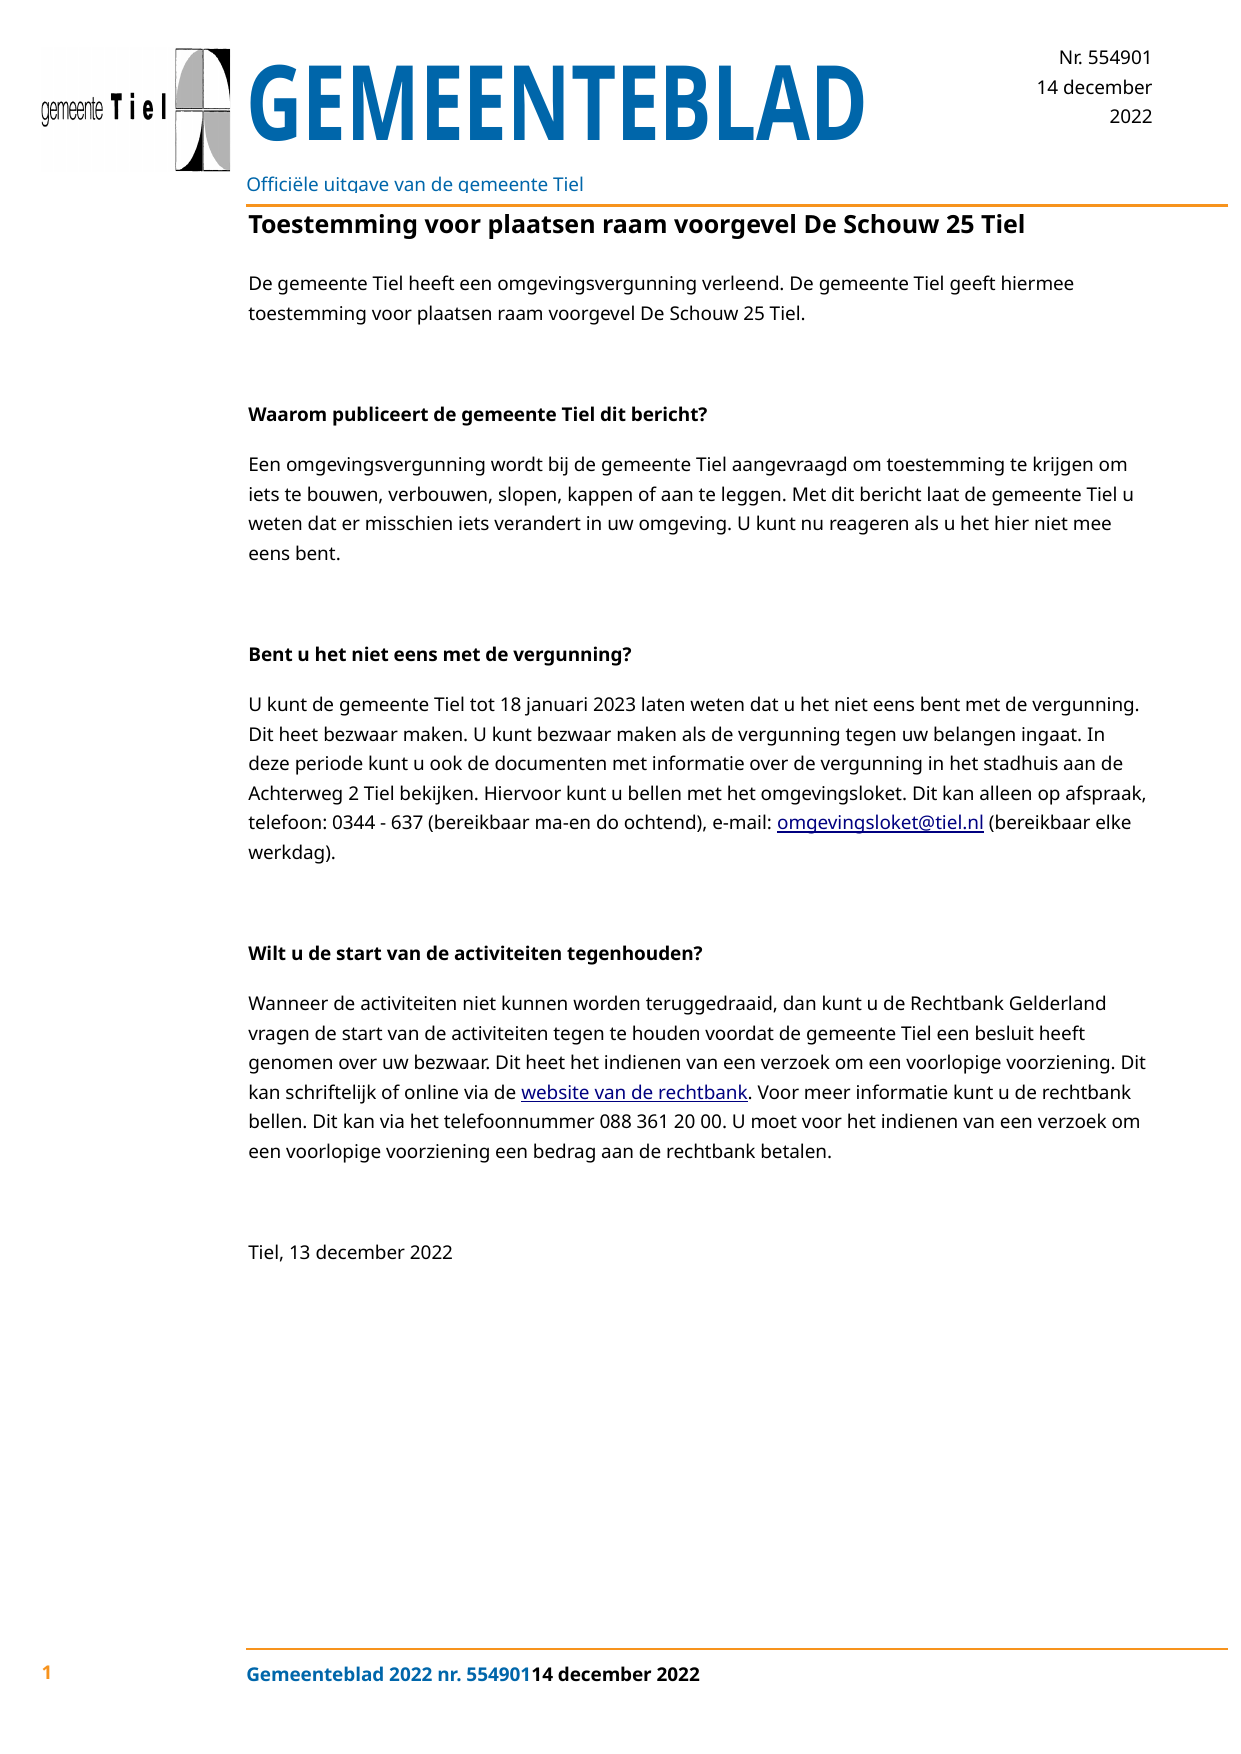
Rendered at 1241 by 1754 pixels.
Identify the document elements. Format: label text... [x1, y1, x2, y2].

text U kunt de gemeente Tiel tot 18 januari 2023 laten weten dat u het niet eens bent met de vergunning. Dit heet bezwaar maken. U kunt bezwaar maken als de vergunning tegen uw belangen ingaat. In deze periode kunt u ook de documenten met informatie over de vergunning in het stadhuis aan de Achterweg 2 Tiel bekijken. Hiervoor kunt u bellen met het omgevingsloket. Dit kan alleen op afspraak, telefoon: 0344 - 637 (bereikbaar ma-en do ochtend), e-mail: omgevingsloket@tiel.nl (bereikbaar elke werkdag). [248, 691, 1152, 865]
picture [41, 47, 231, 172]
text Waarom publiceert de gemeente Tiel dit bericht? [248, 401, 1152, 426]
text Wanneer de activiteiten niet kunnen worden teruggedraaid, dan kunt u de Rechtbank Gelderland vragen de start van de activiteiten tegen te houden voordat de gemeente Tiel een besluit heeft genomen over uw bezwaar. Dit heet het indienen van een verzoek om een voorlopige voorziening. Dit kan schriftelijk of online via de website van de rechtbank. Voor meer informatie kunt u de rechtbank bellen. Dit kan via het telefoonnummer 088 361 20 00. U moet voor het indienen van een verzoek om een voorlopige voorziening een bedrag aan de rechtbank betalen. [248, 990, 1152, 1164]
text Toestemming voor plaatsen raam voorgevel De Schouw 25 Tiel [248, 207, 1152, 241]
text Bent u het niet eens met de vergunning? [248, 641, 1152, 666]
text Wilt u de start van de activiteiten tegenhouden? [248, 940, 1152, 966]
text Een omgevingsvergunning wordt bij de gemeente Tiel aangevraagd om toestemming te krijgen om iets te bouwen, verbouwen, slopen, kappen of aan te leggen. Met dit bericht laat de gemeente Tiel u weten dat er misschien iets verandert in uw omgeving. U kunt nu reageren als u het hier niet mee eens bent. [248, 451, 1152, 566]
text De gemeente Tiel heeft een omgevingsvergunning verleend. De gemeente Tiel geeft hiermee toestemming voor plaatsen raam voorgevel De Schouw 25 Tiel. [248, 270, 1152, 326]
text Tiel, 13 december 2022 [248, 1239, 1152, 1265]
